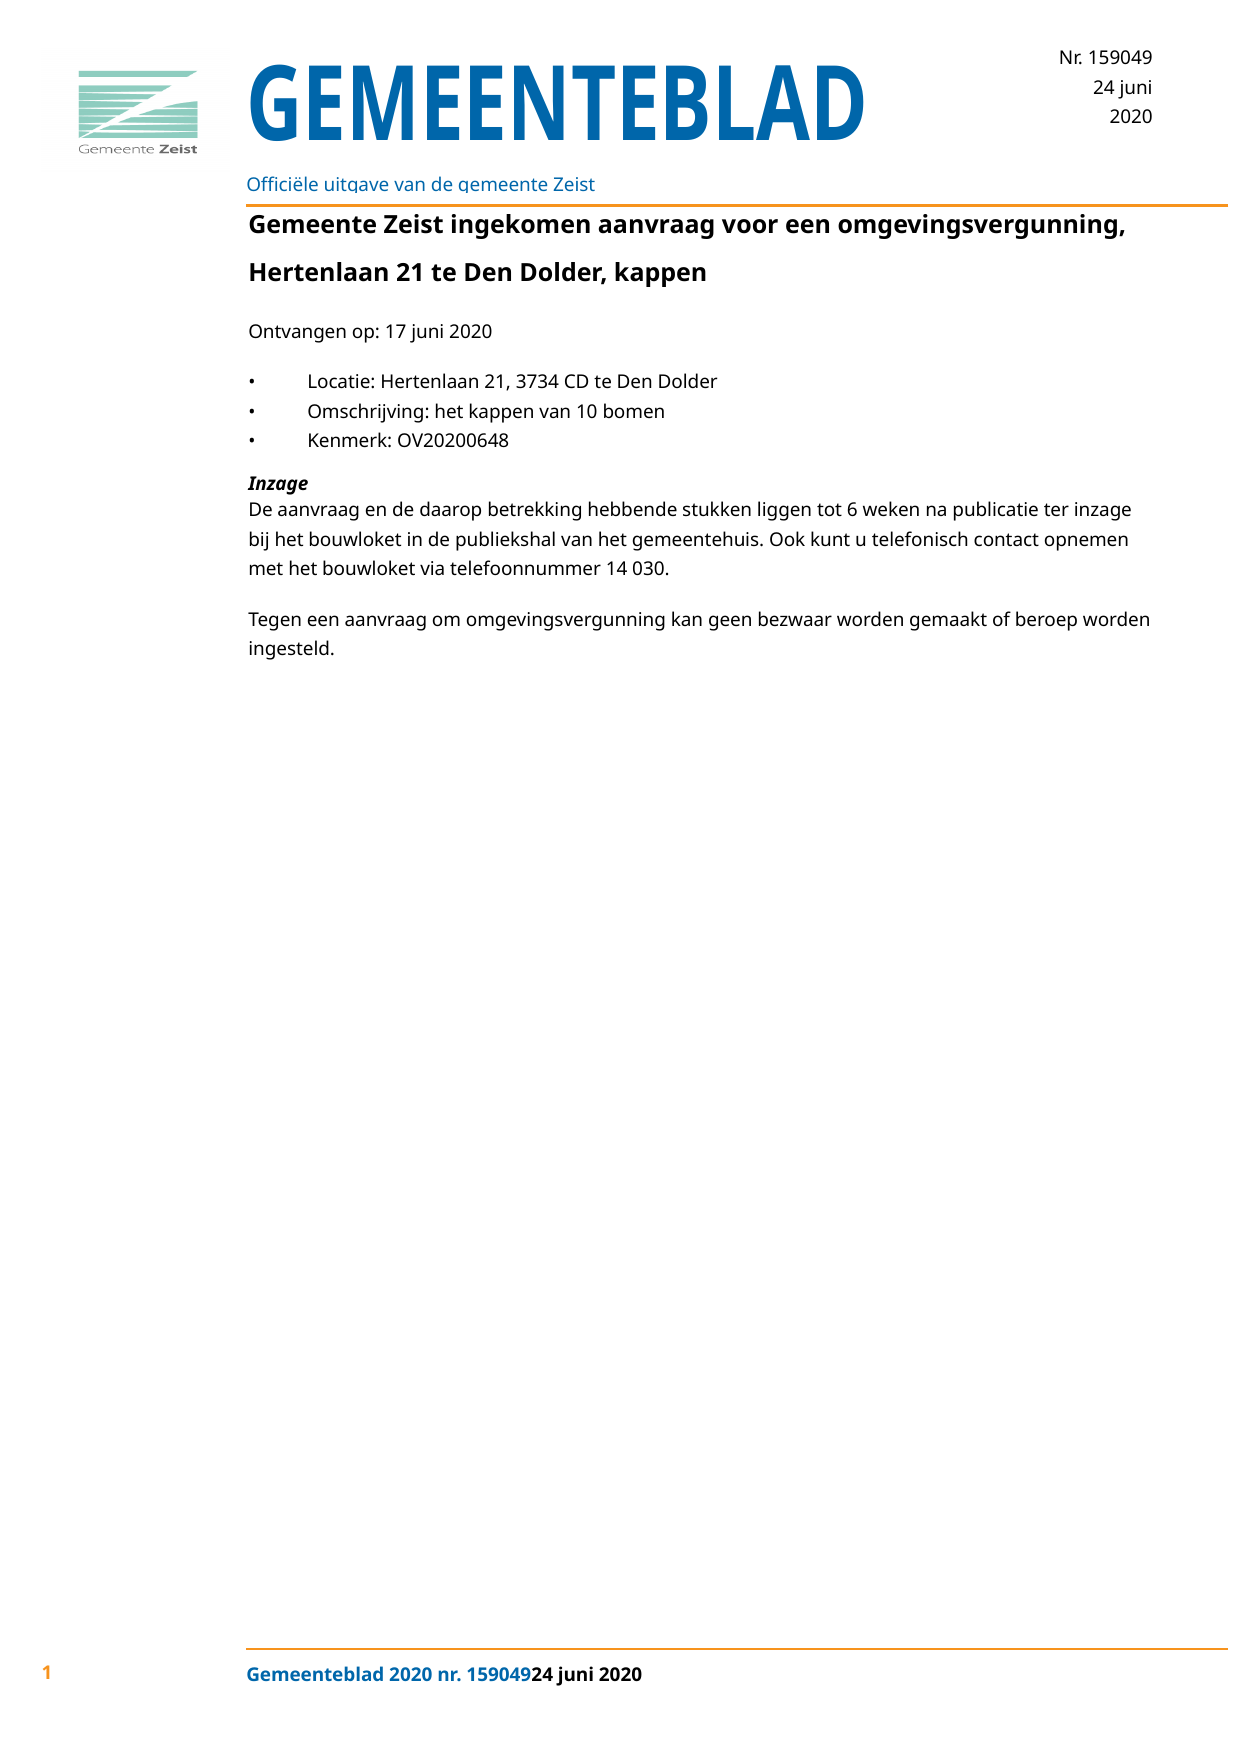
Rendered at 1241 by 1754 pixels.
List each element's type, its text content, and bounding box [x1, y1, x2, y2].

list Omschrijving: het kappen van 10 bomen [248, 398, 1152, 424]
list Kenmerk: OV20200648 [248, 427, 1152, 453]
text Inzage [248, 471, 1152, 496]
list Locatie: Hertenlaan 21, 3734 CD te Den Dolder [248, 368, 1152, 394]
text Ontvangen op: 17 juni 2020 [248, 318, 1152, 344]
text De aanvraag en de daarop betrekking hebbende stukken liggen tot 6 weken na publicatie ter inzage bij het bouwloket in de publiekshal van het gemeentehuis. Ook kunt u telefonisch contact opnemen met het bouwloket via telefoonnummer 14 030. [248, 496, 1152, 581]
text Gemeente Zeist ingekomen aanvraag voor een omgevingsvergunning, Hertenlaan 21 te Den Dolder, kappen [248, 207, 1152, 288]
text Tegen een aanvraag om omgevingsvergunning kan geen bezwaar worden gemaakt of beroep worden ingesteld. [248, 606, 1152, 661]
picture [41, 47, 231, 172]
